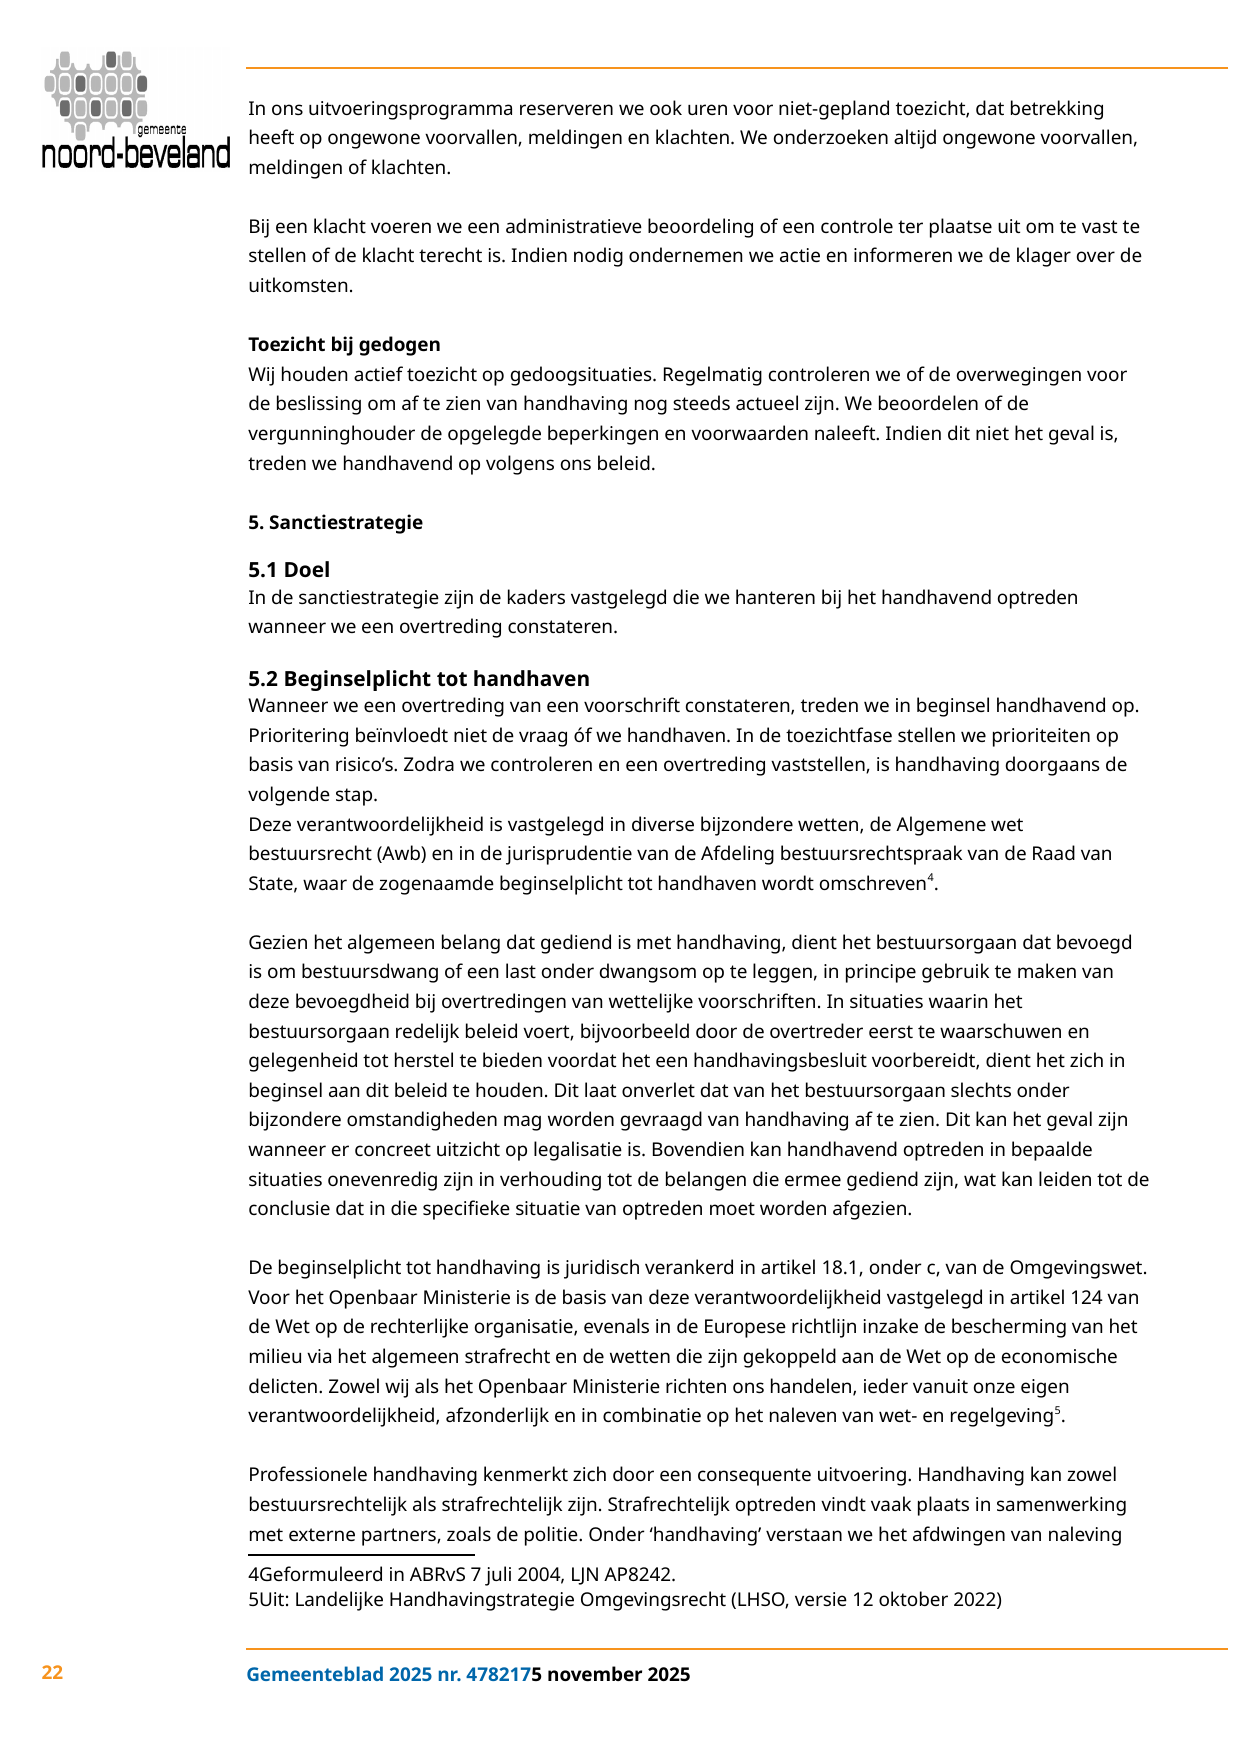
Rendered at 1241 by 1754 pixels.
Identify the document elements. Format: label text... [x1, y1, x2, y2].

text Geformuleerd in ABRvS 7 juli 2004, LJN AP8242. [248, 1561, 1152, 1586]
text Professionele handhaving kenmerkt zich door een consequente uitvoering. Handhaving kan zowel bestuursrechtelijk als strafrechtelijk zijn. Strafrechtelijk optreden vindt vaak plaats in samenwerking met externe partners, zoals de politie. Onder ‘handhaving’ verstaan we het afdwingen van naleving [248, 1462, 1152, 1546]
picture [41, 47, 231, 172]
text De beginselplicht tot handhaving is juridisch verankerd in artikel 18.1, onder c, van de Omgevingswet. Voor het Openbaar Ministerie is de basis van deze verantwoordelijkheid vastgelegd in artikel 124 van de Wet op de rechterlijke organisatie, evenals in de Europese richtlijn inzake de bescherming van het milieu via het algemeen strafrecht en de wetten die zijn gekoppeld aan de Wet op de economische delicten. Zowel wij als het Openbaar Ministerie richten ons handelen, ieder vanuit onze eigen verantwoordelijkheid, afzonderlijk en in combinatie op het naleven van wet- en regelgeving. [248, 1254, 1152, 1428]
text Wanneer we een overtreding van een voorschrift constateren, treden we in beginsel handhavend op. Prioritering beïnvloedt niet de vraag óf we handhaven. In de toezichtfase stellen we prioriteiten op basis van risico’s. Zodra we controleren en een overtreding vaststellen, is handhaving doorgaans de volgende stap. [248, 692, 1152, 807]
text 5.2 Beginselplicht tot handhaven [248, 664, 1152, 692]
text Bij een klacht voeren we een administratieve beoordeling of een controle ter plaatse uit om te vast te stellen of de klacht terecht is. Indien nodig ondernemen we actie en informeren we de klager over de uitkomsten. [248, 213, 1152, 298]
text Deze verantwoordelijkheid is vastgelegd in diverse bijzondere wetten, de Algemene wet bestuursrecht (Awb) en in de jurisprudentie van de Afdeling bestuursrechtspraak van de Raad van State, waar de zogenaamde beginselplicht tot handhaven wordt omschreven. [248, 811, 1152, 896]
text 5.1 Doel [248, 556, 1152, 584]
text Uit: Landelijke Handhavingstrategie Omgevingsrecht (LHSO, versie 12 oktober 2022) [248, 1586, 1152, 1612]
text 5. Sanctiestrategie [248, 509, 1152, 535]
text Wij houden actief toezicht op gedoogsituaties. Regelmatig controleren we of de overwegingen voor de beslissing om af te zien van handhaving nog steeds actueel zijn. We beoordelen of de vergunninghouder de opgelegde beperkingen en voorwaarden naleeft. Indien dit niet het geval is, treden we handhavend op volgens ons beleid. [248, 361, 1152, 476]
text Gezien het algemeen belang dat gediend is met handhaving, dient het bestuursorgaan dat bevoegd is om bestuursdwang of een last onder dwangsom op te leggen, in principe gebruik te maken van deze bevoegdheid bij overtredingen van wettelijke voorschriften. In situaties waarin het bestuursorgaan redelijk beleid voert, bijvoorbeeld door de overtreder eerst te waarschuwen en gelegenheid tot herstel te bieden voordat het een handhavingsbesluit voorbereidt, dient het zich in beginsel aan dit beleid te houden. Dit laat onverlet dat van het bestuursorgaan slechts onder bijzondere omstandigheden mag worden gevraagd van handhaving af te zien. Dit kan het geval zijn wanneer er concreet uitzicht op legalisatie is. Bovendien kan handhavend optreden in bepaalde situaties onevenredig zijn in verhouding tot de belangen die ermee gediend zijn, wat kan leiden tot de conclusie dat in die specifieke situatie van optreden moet worden afgezien. [248, 929, 1152, 1221]
text Toezicht bij gedogen [248, 331, 1152, 357]
text In de sanctiestrategie zijn de kaders vastgelegd die we hanteren bij het handhavend optreden wanneer we een overtreding constateren. [248, 584, 1152, 639]
text In ons uitvoeringsprogramma reserveren we ook uren voor niet-gepland toezicht, dat betrekking heeft op ongewone voorvallen, meldingen en klachten. We onderzoeken altijd ongewone voorvallen, meldingen of klachten. [248, 95, 1152, 180]
